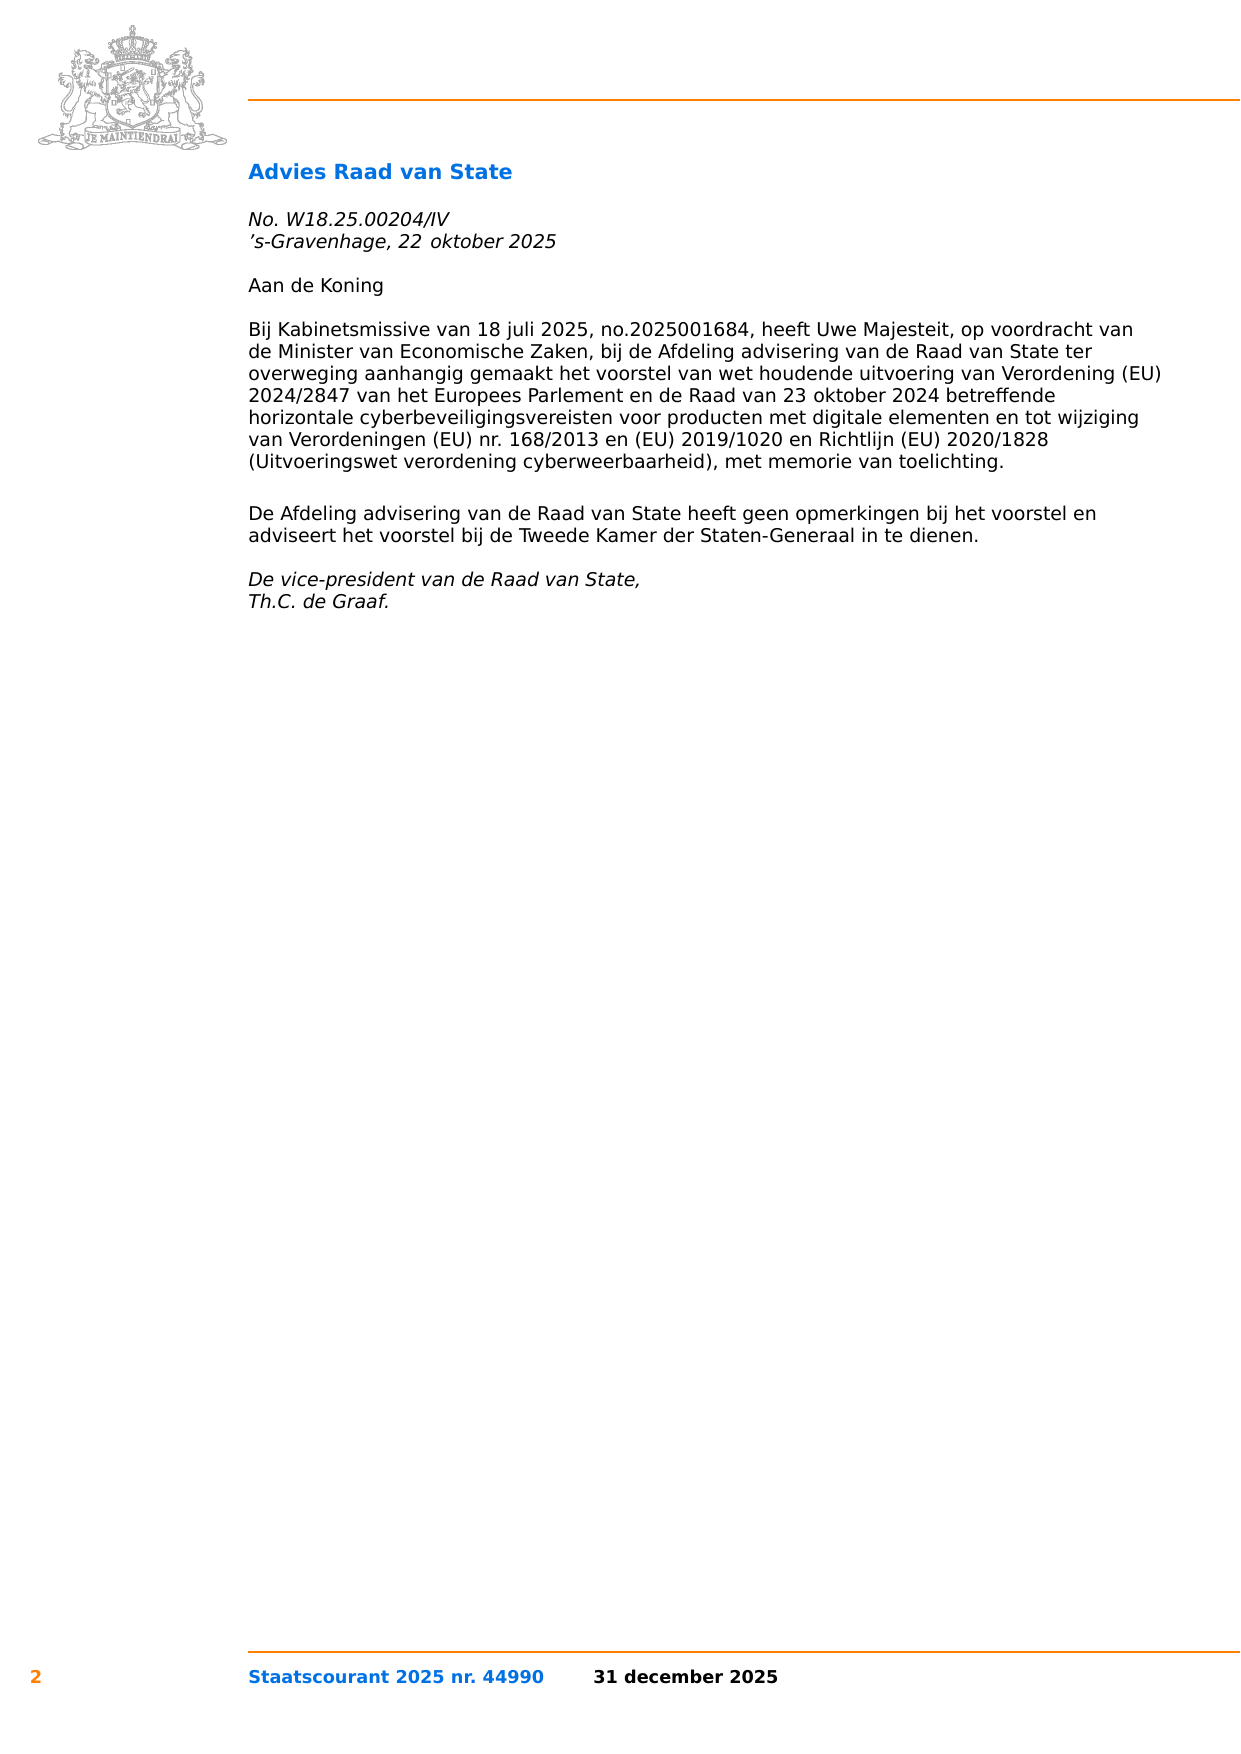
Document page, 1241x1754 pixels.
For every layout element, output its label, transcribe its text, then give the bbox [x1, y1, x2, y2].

picture [38, 25, 227, 150]
text De vice-president van de Raad van State, Th.C. de Graaf. [248, 568, 1163, 612]
text De Afdeling advisering van de Raad van State heeft geen opmerkingen bij het voorstel en adviseert het voorstel bij de Tweede Kamer der Staten-Generaal in te dienen. [248, 503, 1163, 547]
subtitle Advies Raad van State [248, 160, 1163, 184]
text ’s-Gravenhage, 22 oktober 2025 [248, 231, 1163, 253]
text No. W18.25.00204/IV [248, 209, 1163, 231]
text Aan de Koning [248, 275, 1163, 297]
text Bij Kabinetsmissive van 18 juli 2025, no.2025001684, heeft Uwe Majesteit, op voordracht van de Minister van Economische Zaken, bij de Afdeling advisering van de Raad van State ter overweging aanhangig gemaakt het voorstel van wet houdende uitvoering van Verordening (EU) 2024/2847 van het Europees Parlement en de Raad van 23 oktober 2024 betreffende horizontale cyberbeveiligingsvereisten voor producten met digitale elementen en tot wijziging van Verordeningen (EU) nr. 168/2013 en (EU) 2019/1020 en Richtlijn (EU) 2020/1828 (Uitvoeringswet verordening cyberweerbaarheid), met memorie van toelichting. [248, 319, 1163, 473]
